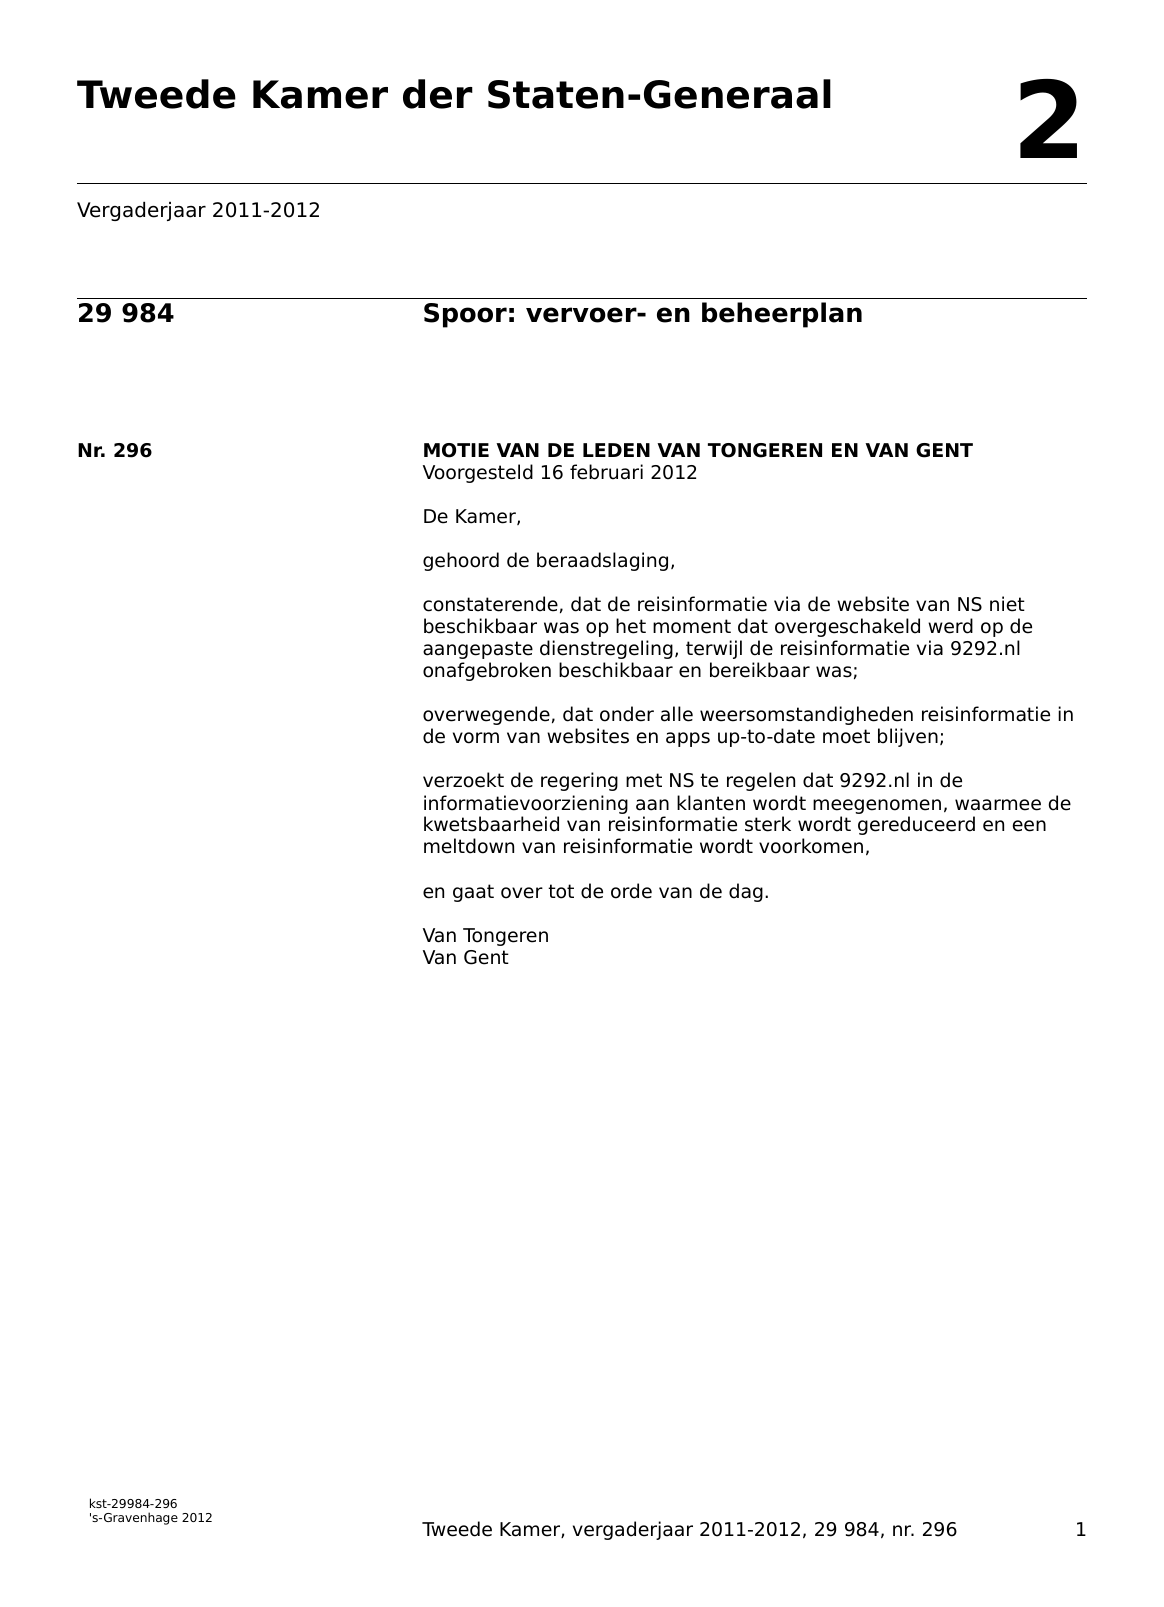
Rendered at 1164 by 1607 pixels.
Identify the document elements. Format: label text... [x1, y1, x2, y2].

text verzoekt de regering met NS te regelen dat 9292.nl in de informatievoorziening aan klanten wordt meegenomen, waarmee de kwetsbaarheid van reisinformatie sterk wordt gereduceerd en een meltdown van reisinformatie wordt voorkomen, [422, 770, 1087, 858]
subtitle Nr. 296 MOTIE VAN DE LEDEN VAN TONGEREN EN VAN GENT [77, 440, 1087, 462]
text Van Tongeren [422, 925, 1087, 947]
table_header Tweede Kamer der Staten-Generaal [77, 59, 886, 183]
text en gaat over tot de orde van de dag. [422, 881, 1087, 902]
table_header 2 [886, 59, 1087, 183]
text constaterende, dat de reisinformatie via de website van NS niet beschikbaar was op het moment dat overgeschakeld werd op de aangepaste dienstregeling, terwijl de reisinformatie via 9292.nl onafgebroken beschikbaar en bereikbaar was; [422, 594, 1087, 682]
text kst-29984-296 [88, 1497, 323, 1511]
table_cell Vergaderjaar 2011-2012 [77, 184, 1087, 298]
text gehoord de beraadslaging, [422, 550, 1087, 572]
subtitle 29 984 Spoor: vervoer- en beheerplan [77, 299, 1087, 329]
text Voorgesteld 16 februari 2012 [422, 462, 1087, 484]
text Van Gent [422, 947, 1087, 969]
text overwegende, dat onder alle weersomstandigheden reisinformatie in de vorm van websites en apps up-to-date moet blijven; [422, 704, 1087, 748]
text 's-Gravenhage 2012 [88, 1511, 323, 1525]
text De Kamer, [422, 506, 1087, 528]
